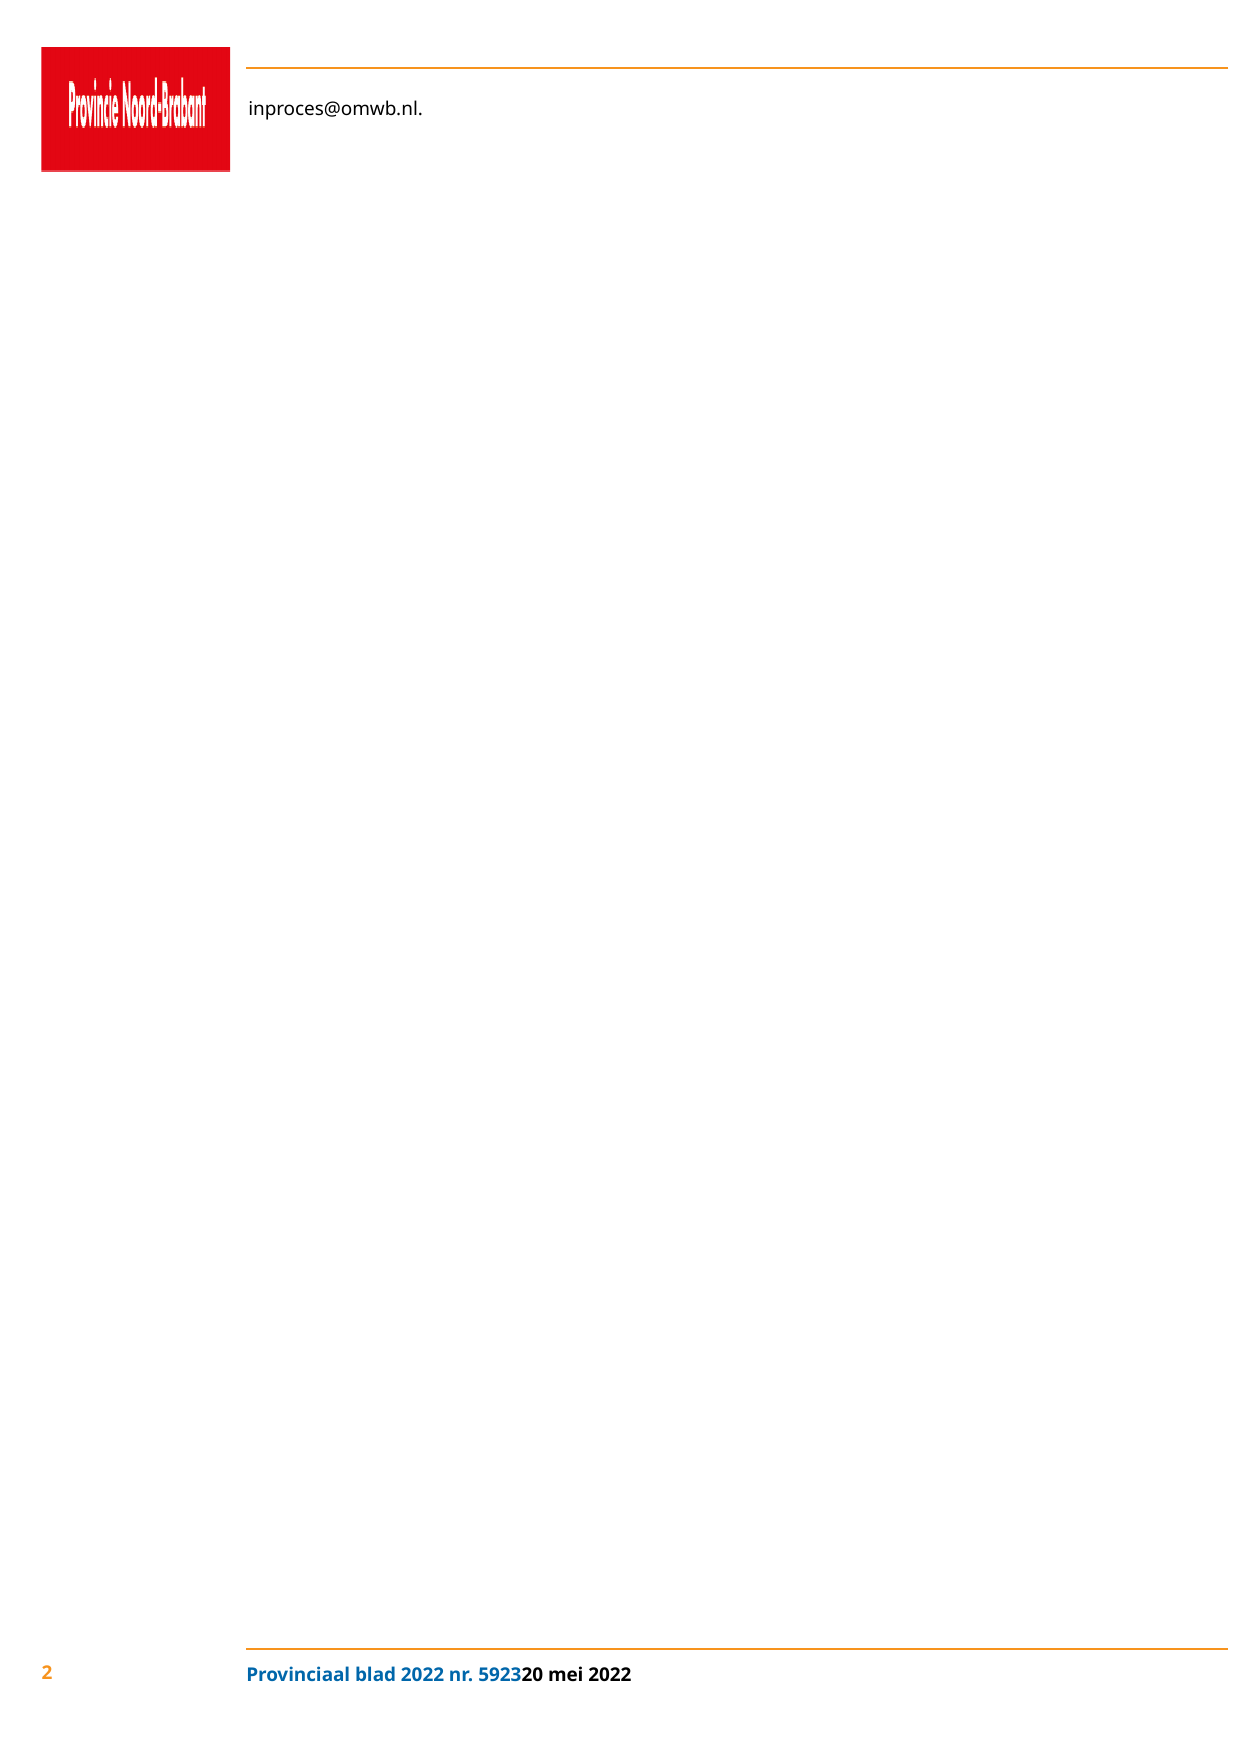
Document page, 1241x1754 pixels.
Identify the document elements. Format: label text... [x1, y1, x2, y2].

picture [41, 47, 231, 172]
text inproces@omwb.nl. [248, 95, 1152, 121]
